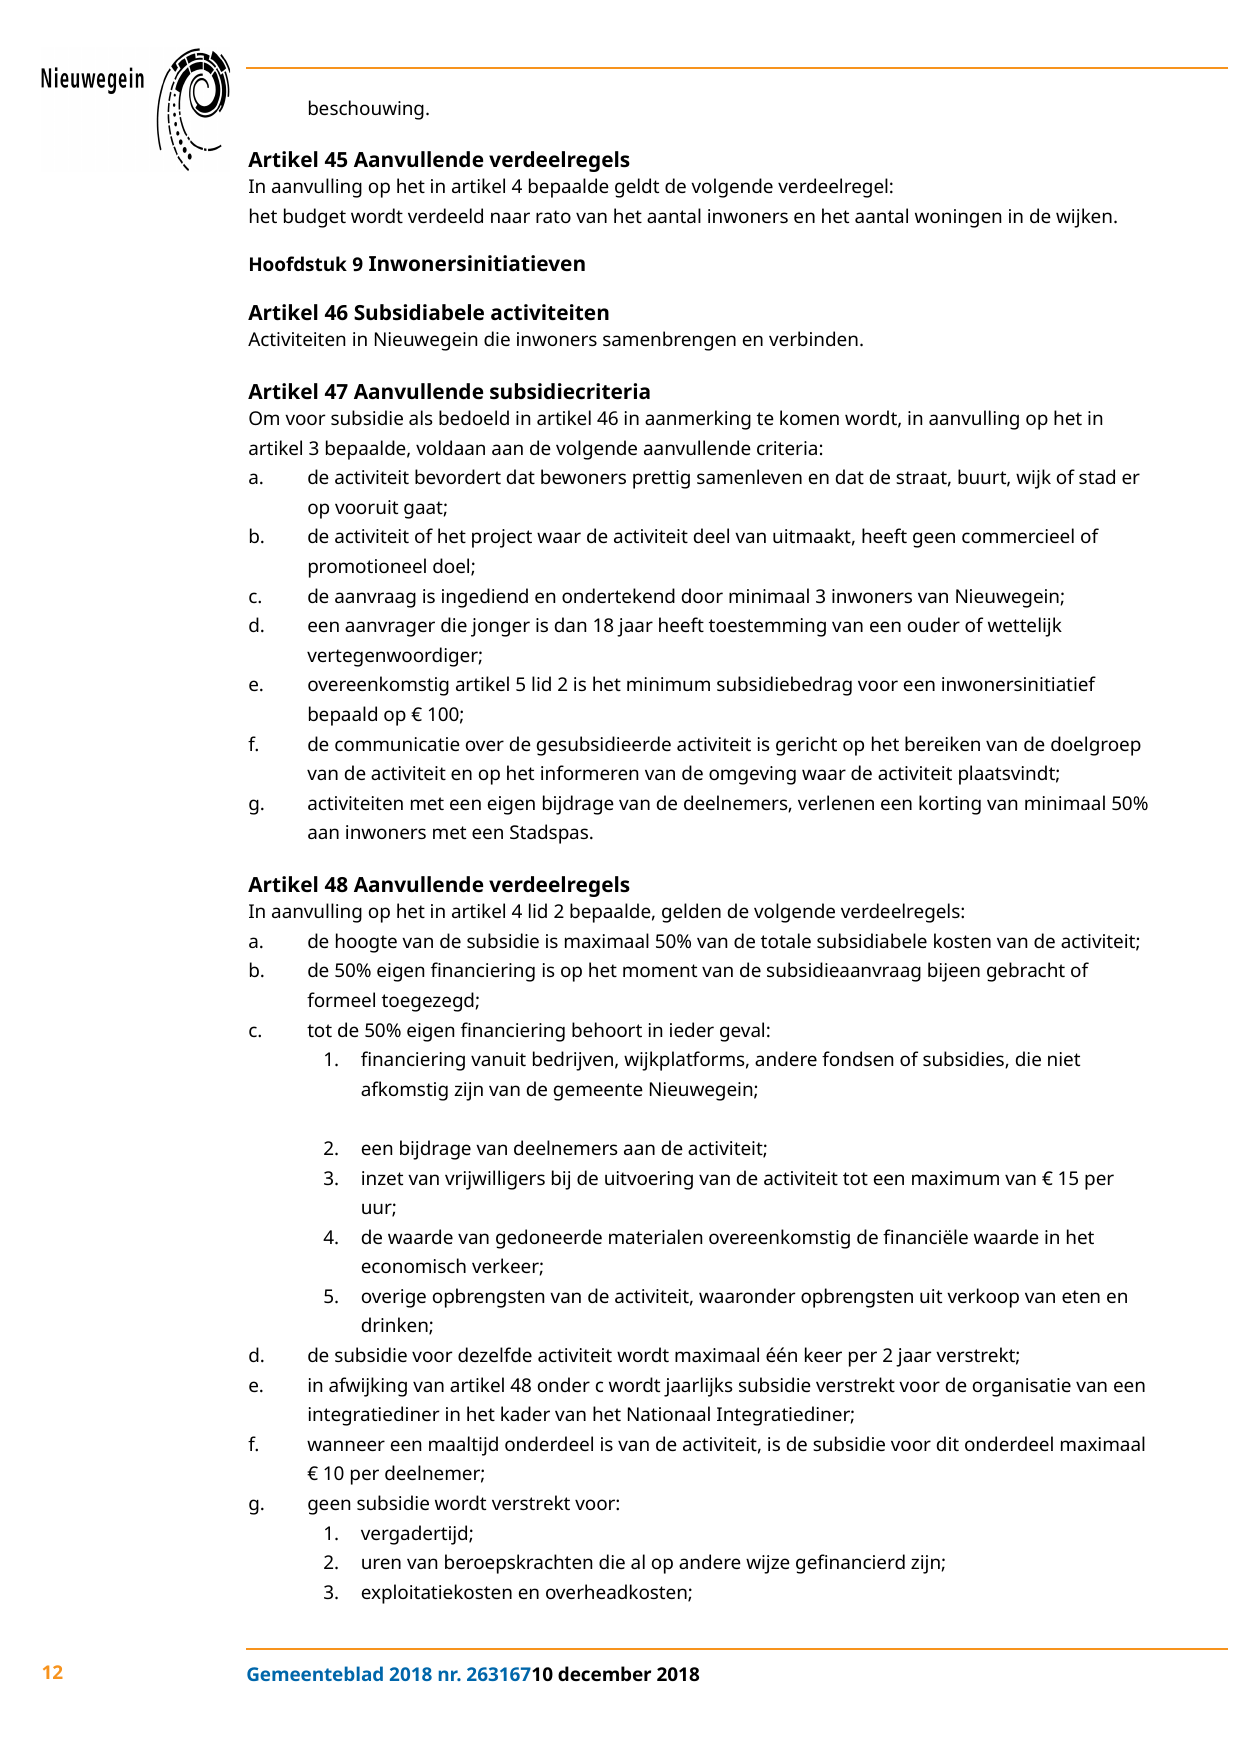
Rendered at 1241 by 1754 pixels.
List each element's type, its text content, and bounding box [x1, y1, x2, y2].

list een aanvrager die jonger is dan 18 jaar heeft toestemming van een ouder of wettelijk vertegenwoordiger; [248, 612, 1152, 668]
list de 50% eigen financiering is op het moment van de subsidieaanvraag bijeen gebracht of formeel toegezegd; [248, 958, 1152, 1013]
list overige opbrengsten van de activiteit, waaronder opbrengsten uit verkoop van eten en drinken; [323, 1283, 1152, 1338]
text Hoofdstuk 9 Inwonersinitiatieven [248, 249, 1152, 277]
list de waarde van gedoneerde materialen overeenkomstig de financiële waarde in het economisch verkeer; [323, 1224, 1152, 1279]
text Activiteiten in Nieuwegein die inwoners samenbrengen en verbinden. [248, 327, 1152, 352]
text Artikel 45 Aanvullende verdeelregels [248, 145, 1152, 174]
picture [41, 47, 231, 172]
list in afwijking van artikel 48 onder c wordt jaarlijks subsidie verstrekt voor de organisatie van een integratiediner in het kader van het Nationaal Integratiediner; [248, 1372, 1152, 1427]
list geen subsidie wordt verstrekt voor: [248, 1490, 1152, 1516]
list de activiteit of het project waar de activiteit deel van uitmaakt, heeft geen commercieel of promotioneel doel; [248, 524, 1152, 579]
list exploitatiekosten en overheadkosten; [323, 1579, 1152, 1604]
list de subsidie voor dezelfde activiteit wordt maximaal één keer per 2 jaar verstrekt; [248, 1342, 1152, 1368]
text Artikel 48 Aanvullende verdeelregels [248, 870, 1152, 898]
list beschouwing. [248, 95, 1152, 121]
text In aanvulling op het in artikel 4 lid 2 bepaalde, gelden de volgende verdeelregels: [248, 898, 1152, 924]
text In aanvulling op het in artikel 4 bepaalde geldt de volgende verdeelregel: [248, 174, 1152, 199]
list wanneer een maaltijd onderdeel is van de activiteit, is de subsidie voor dit onderdeel maximaal € 10 per deelnemer; [248, 1431, 1152, 1486]
text Om voor subsidie als bedoeld in artikel 46 in aanmerking te komen wordt, in aanvulling op het in artikel 3 bepaalde, voldaan aan de volgende aanvullende criteria: [248, 405, 1152, 461]
list uren van beroepskrachten die al op andere wijze gefinancierd zijn; [323, 1549, 1152, 1575]
list de aanvraag is ingediend en ondertekend door minimaal 3 inwoners van Nieuwegein; [248, 583, 1152, 609]
list de hoogte van de subsidie is maximaal 50% van de totale subsidiabele kosten van de activiteit; [248, 928, 1152, 954]
list de communicatie over de gesubsidieerde activiteit is gericht op het bereiken van de doelgroep van de activiteit en op het informeren van de omgeving waar de activiteit plaatsvindt; [248, 731, 1152, 786]
list de activiteit bevordert dat bewoners prettig samenleven en dat de straat, buurt, wijk of stad er op vooruit gaat; [248, 464, 1152, 520]
list overeenkomstig artikel 5 lid 2 is het minimum subsidiebedrag voor een inwonersinitiatief bepaald op € 100; [248, 672, 1152, 727]
text Artikel 46 Subsidiabele activiteiten [248, 298, 1152, 327]
text het budget wordt verdeeld naar rato van het aantal inwoners en het aantal woningen in de wijken. [248, 203, 1152, 229]
list tot de 50% eigen financiering behoort in ieder geval: [248, 1017, 1152, 1042]
list financiering vanuit bedrijven, wijkplatforms, andere fondsen of subsidies, die niet afkomstig zijn van de gemeente Nieuwegein; [323, 1046, 1152, 1102]
list een bijdrage van deelnemers aan de activiteit; [323, 1135, 1152, 1161]
list activiteiten met een eigen bijdrage van de deelnemers, verlenen een korting van minimaal 50% aan inwoners met een Stadspas. [248, 790, 1152, 845]
text Artikel 47 Aanvullende subsidiecriteria [248, 377, 1152, 405]
list inzet van vrijwilligers bij de uitvoering van de activiteit tot een maximum van € 15 per uur; [323, 1165, 1152, 1220]
list vergadertijd; [323, 1520, 1152, 1545]
